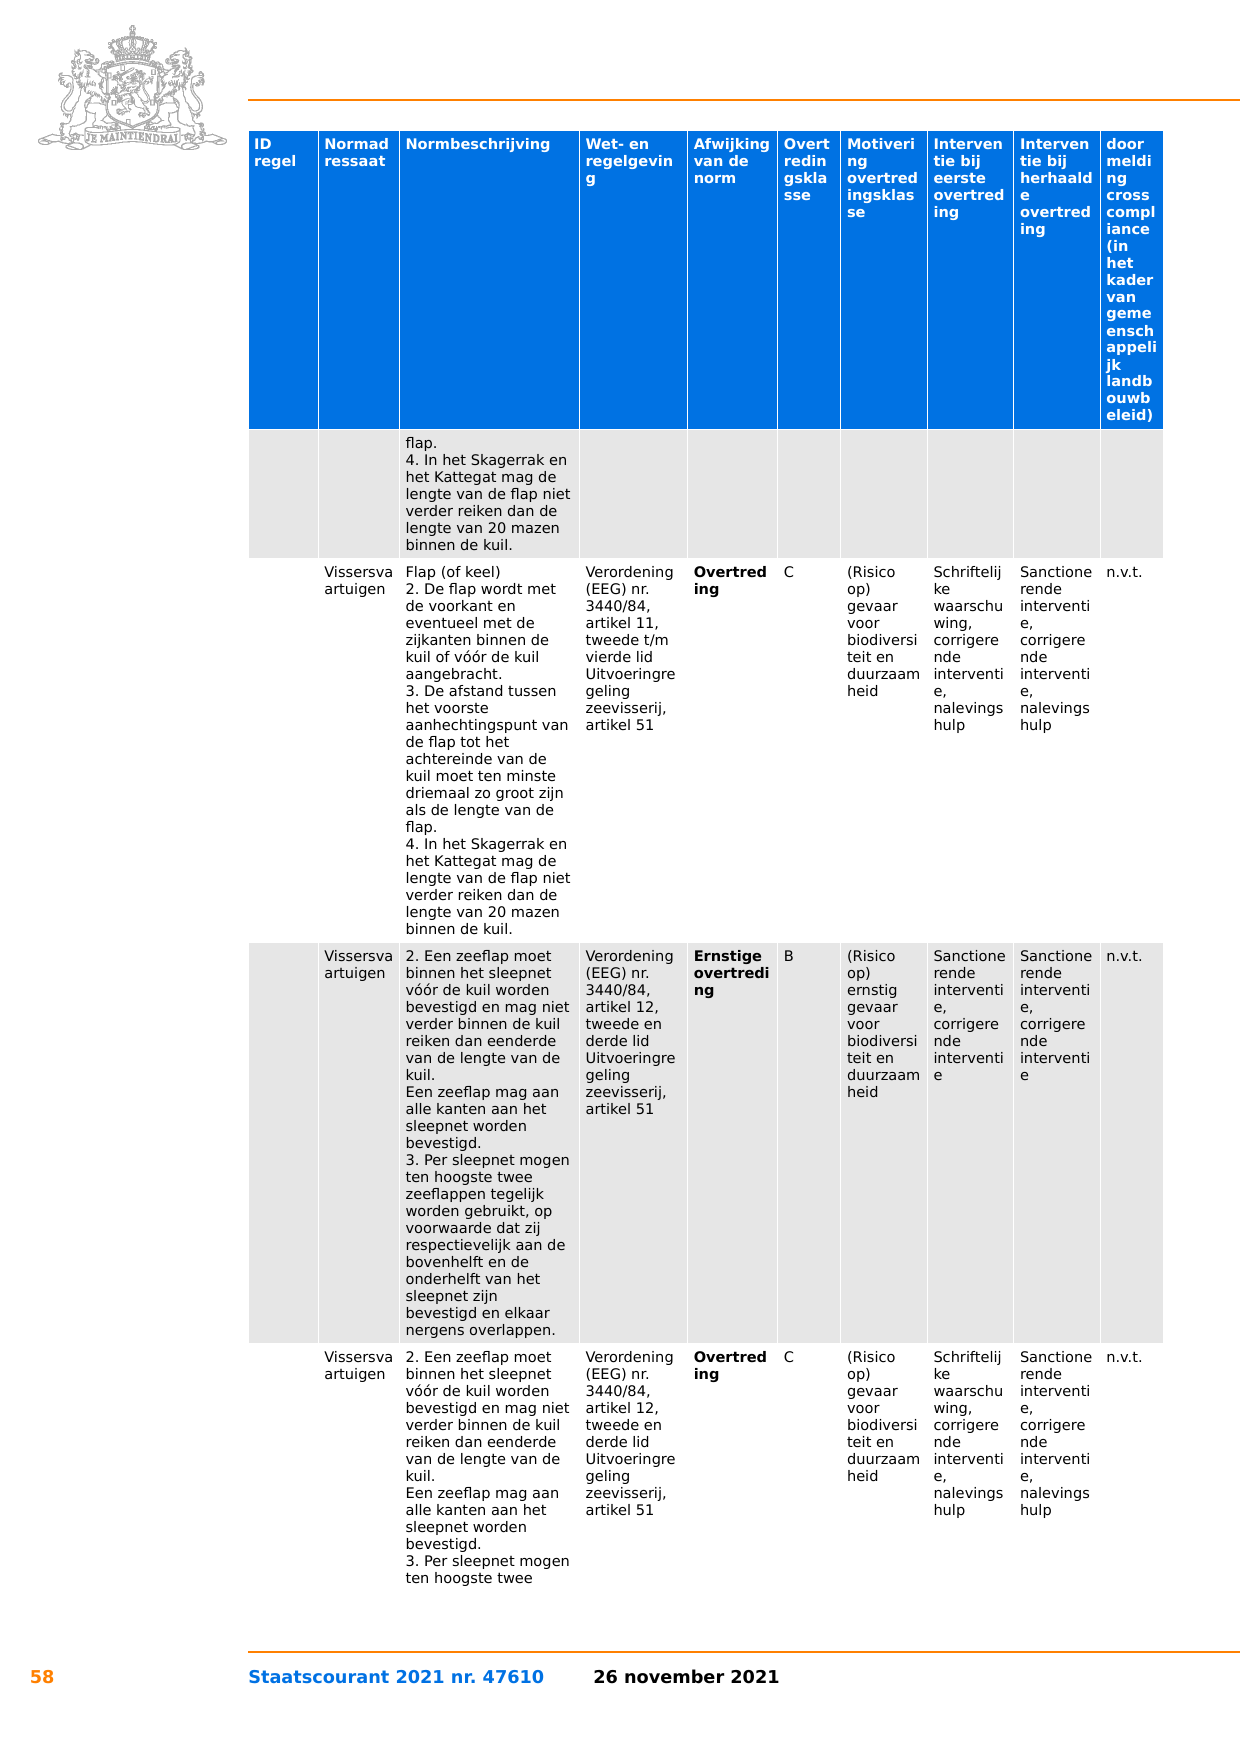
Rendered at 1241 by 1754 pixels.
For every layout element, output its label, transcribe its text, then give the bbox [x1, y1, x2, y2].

table_cell [319, 430, 399, 558]
table_header Normadressaat [319, 131, 399, 429]
table_cell Sanctionerende interventie, corrigerende interventie [1014, 943, 1100, 1343]
table_cell [1014, 430, 1100, 558]
table_cell flap. 4. In het Skagerrak en het Kattegat mag de lengte van de flap niet verder reiken dan de lengte van 20 mazen binnen de kuil. [400, 430, 579, 558]
table_cell [688, 430, 777, 558]
table_header Motivering overtredingsklasse [841, 131, 927, 429]
table_cell Verordening (EEG) nr. 3440/84, artikel 12, tweede en derde lid Uitvoeringregeling zeevisserij, artikel 51 [580, 1344, 687, 1591]
table_header Normbeschrijving [400, 131, 579, 429]
table_cell [928, 430, 1013, 558]
table_cell C [778, 1344, 840, 1591]
table_cell B [778, 943, 840, 1343]
table_cell Schriftelijke waarschuwing, corrigerende interventie, nalevingshulp [928, 1344, 1013, 1591]
table_cell Verordening (EEG) nr. 3440/84, artikel 11, tweede t/m vierde lid Uitvoeringregeling zeevisserij, artikel 51 [580, 559, 687, 942]
table_cell n.v.t. [1101, 559, 1163, 942]
table_cell [249, 430, 318, 558]
table_cell Verordening (EEG) nr. 3440/84, artikel 12, tweede en derde lid Uitvoeringregeling zeevisserij, artikel 51 [580, 943, 687, 1343]
table_cell Sanctionerende interventie, corrigerende interventie, nalevingshulp [1014, 559, 1100, 942]
table_cell n.v.t. [1101, 943, 1163, 1343]
table_header Overtredingsklasse [778, 131, 840, 429]
table_cell [1101, 430, 1163, 558]
table_cell Flap (of keel) 2. De flap wordt met de voorkant en eventueel met de zijkanten binnen de kuil of vóór de kuil aangebracht. 3. De afstand tussen het voorste aanhechtingspunt van de flap tot het achtereinde van de kuil moet ten minste driemaal zo groot zijn als de lengte van de flap. 4. In het Skagerrak en het Kattegat mag de lengte van de flap niet verder reiken dan de lengte van 20 mazen binnen de kuil. [400, 559, 579, 942]
table_cell Overtreding [688, 1344, 777, 1591]
table_cell Vissersvaartuigen [319, 559, 399, 942]
table_header Interventie bij herhaalde overtreding [1014, 131, 1100, 429]
table_cell Schriftelijke waarschuwing, corrigerende interventie, nalevingshulp [928, 559, 1013, 942]
table_cell Sanctionerende interventie, corrigerende interventie, nalevingshulp [1014, 1344, 1100, 1591]
table_cell (Risico op) ernstig gevaar voor biodiversiteit en duurzaamheid [841, 943, 927, 1343]
table_header Wet- en regelgeving [580, 131, 687, 429]
table_cell [249, 1344, 318, 1591]
picture [38, 25, 227, 150]
table_cell Ernstige overtreding [688, 943, 777, 1343]
table_cell (Risico op) gevaar voor biodiversiteit en duurzaamheid [841, 559, 927, 942]
table_cell Vissersvaartuigen [319, 1344, 399, 1591]
table_header Interventie bij eerste overtreding [928, 131, 1013, 429]
table_cell C [778, 559, 840, 942]
table_cell Vissersvaartuigen [319, 943, 399, 1343]
table_cell n.v.t. [1101, 1344, 1163, 1591]
table_cell [778, 430, 840, 558]
table_cell 2. Een zeeflap moet binnen het sleepnet vóór de kuil worden bevestigd en mag niet verder binnen de kuil reiken dan eenderde van de lengte van de kuil. Een zeeflap mag aan alle kanten aan het sleepnet worden bevestigd. 3. Per sleepnet mogen ten hoogste twee zeeflappen tegelijk worden gebruikt, op voorwaarde dat zij respectievelijk aan de bovenhelft en de onderhelft van het sleepnet zijn bevestigd en elkaar nergens overlappen. [400, 943, 579, 1343]
table_cell Overtreding [688, 559, 777, 942]
table_header Afwijking van de norm [688, 131, 777, 429]
table_cell [249, 559, 318, 942]
table_cell [841, 430, 927, 558]
table_cell 2. Een zeeflap moet binnen het sleepnet vóór de kuil worden bevestigd en mag niet verder binnen de kuil reiken dan eenderde van de lengte van de kuil. Een zeeflap mag aan alle kanten aan het sleepnet worden bevestigd. 3. Per sleepnet mogen ten hoogste twee [400, 1344, 579, 1591]
table_cell [249, 943, 318, 1343]
table_cell (Risico op) gevaar voor biodiversiteit en duurzaamheid [841, 1344, 927, 1591]
table_cell Sanctionerende interventie, corrigerende interventie [928, 943, 1013, 1343]
table_header ID regel [249, 131, 318, 429]
table_cell [580, 430, 687, 558]
table_header doormelding cross compliance (in het kader van gemeenschappelijk landbouwbeleid) [1101, 131, 1163, 429]
